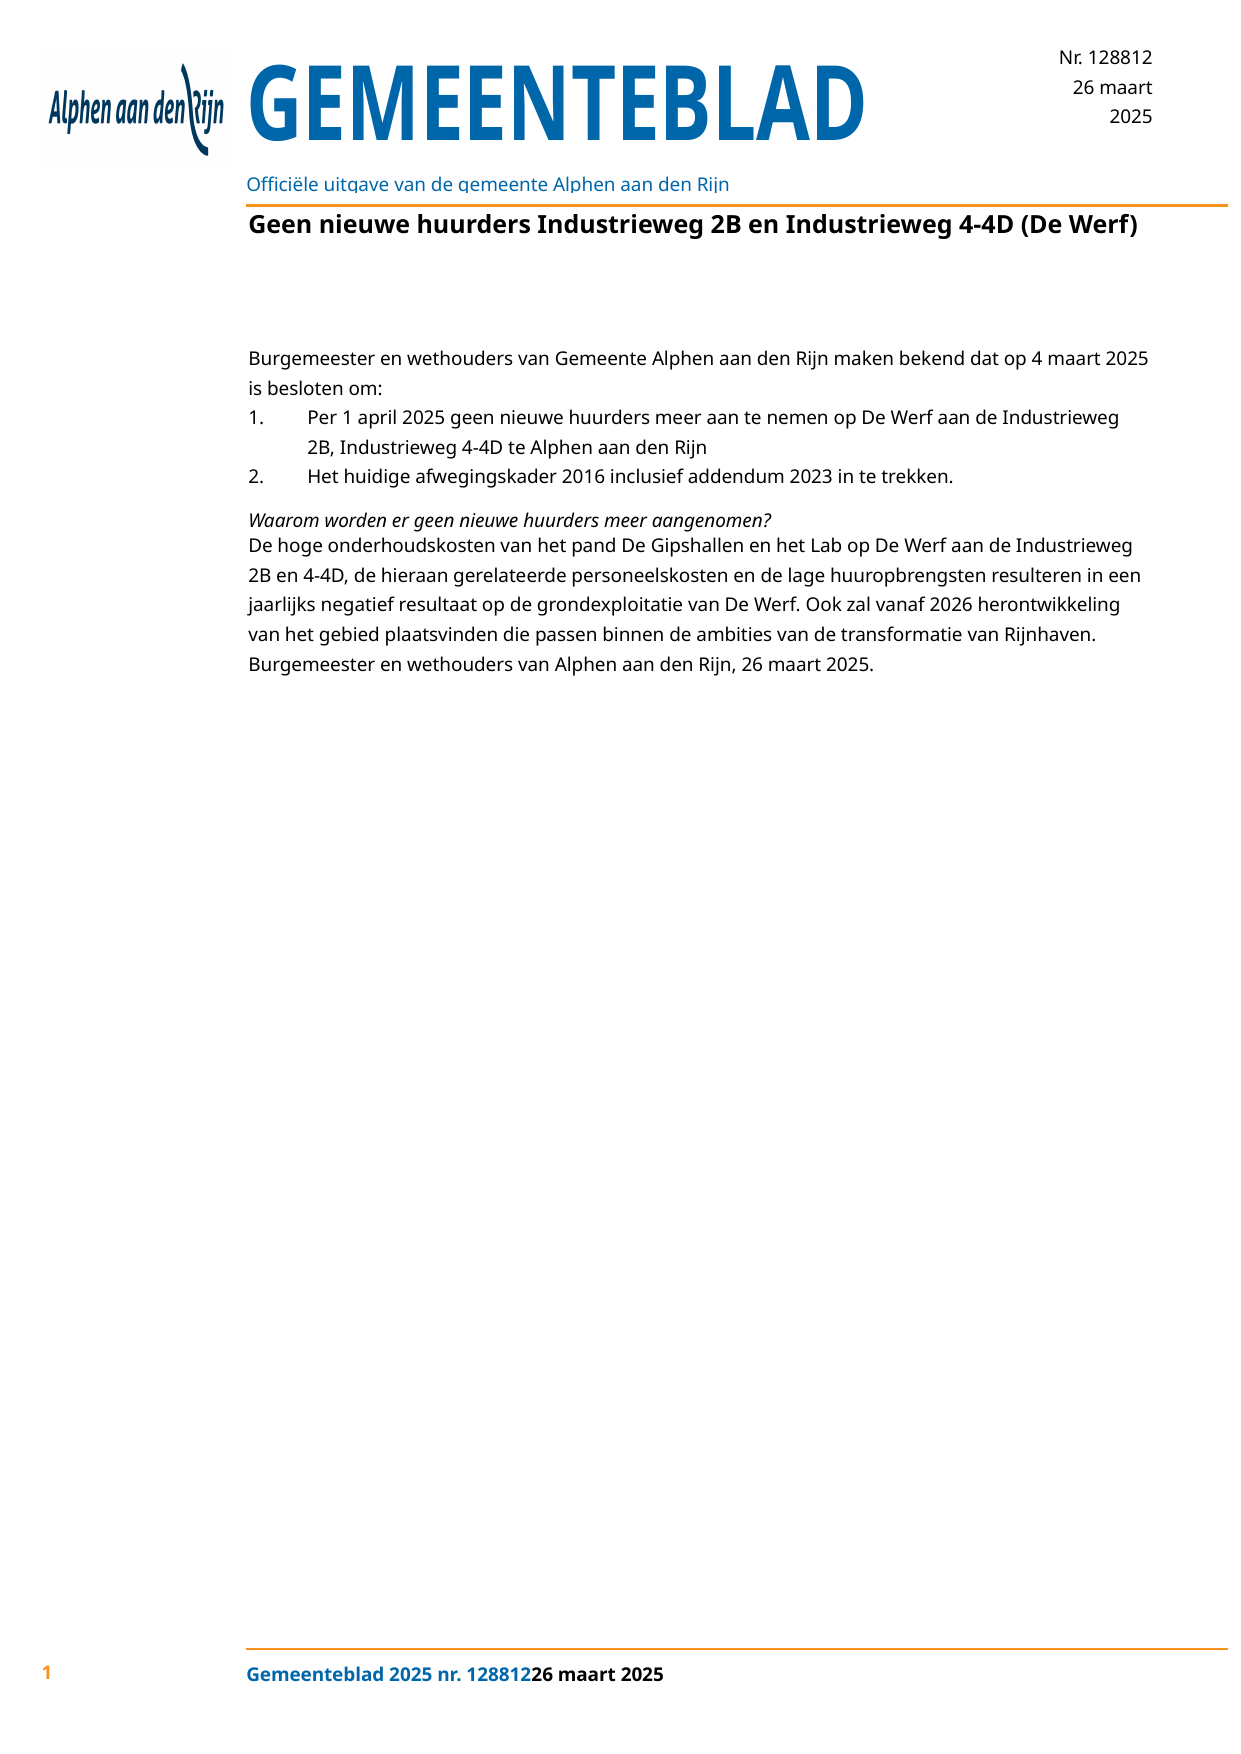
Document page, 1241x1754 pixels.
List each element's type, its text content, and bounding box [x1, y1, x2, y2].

text De hoge onderhoudskosten van het pand De Gipshallen en het Lab op De Werf aan de Industrieweg 2B en 4-4D, de hieraan gerelateerde personeelskosten en de lage huuropbrengsten resulteren in een jaarlijks negatief resultaat op de grondexploitatie van De Werf. Ook zal vanaf 2026 herontwikkeling van het gebied plaatsvinden die passen binnen de ambities van de transformatie van Rijnhaven. [248, 532, 1152, 647]
text Burgemeester en wethouders van Gemeente Alphen aan den Rijn maken bekend dat op 4 maart 2025 is besloten om: [248, 345, 1152, 401]
list Per 1 april 2025 geen nieuwe huurders meer aan te nemen op De Werf aan de Industrieweg 2B, Industrieweg 4-4D te Alphen aan den Rijn [248, 404, 1152, 460]
list Het huidige afwegingskader 2016 inclusief addendum 2023 in te trekken. [248, 464, 1152, 489]
text Geen nieuwe huurders Industrieweg 2B en Industrieweg 4-4D (De Werf) [248, 207, 1152, 241]
picture [41, 47, 231, 172]
text Waarom worden er geen nieuwe huurders meer aangenomen? [248, 507, 1152, 532]
text Burgemeester en wethouders van Alphen aan den Rijn, 26 maart 2025. [248, 651, 1152, 677]
